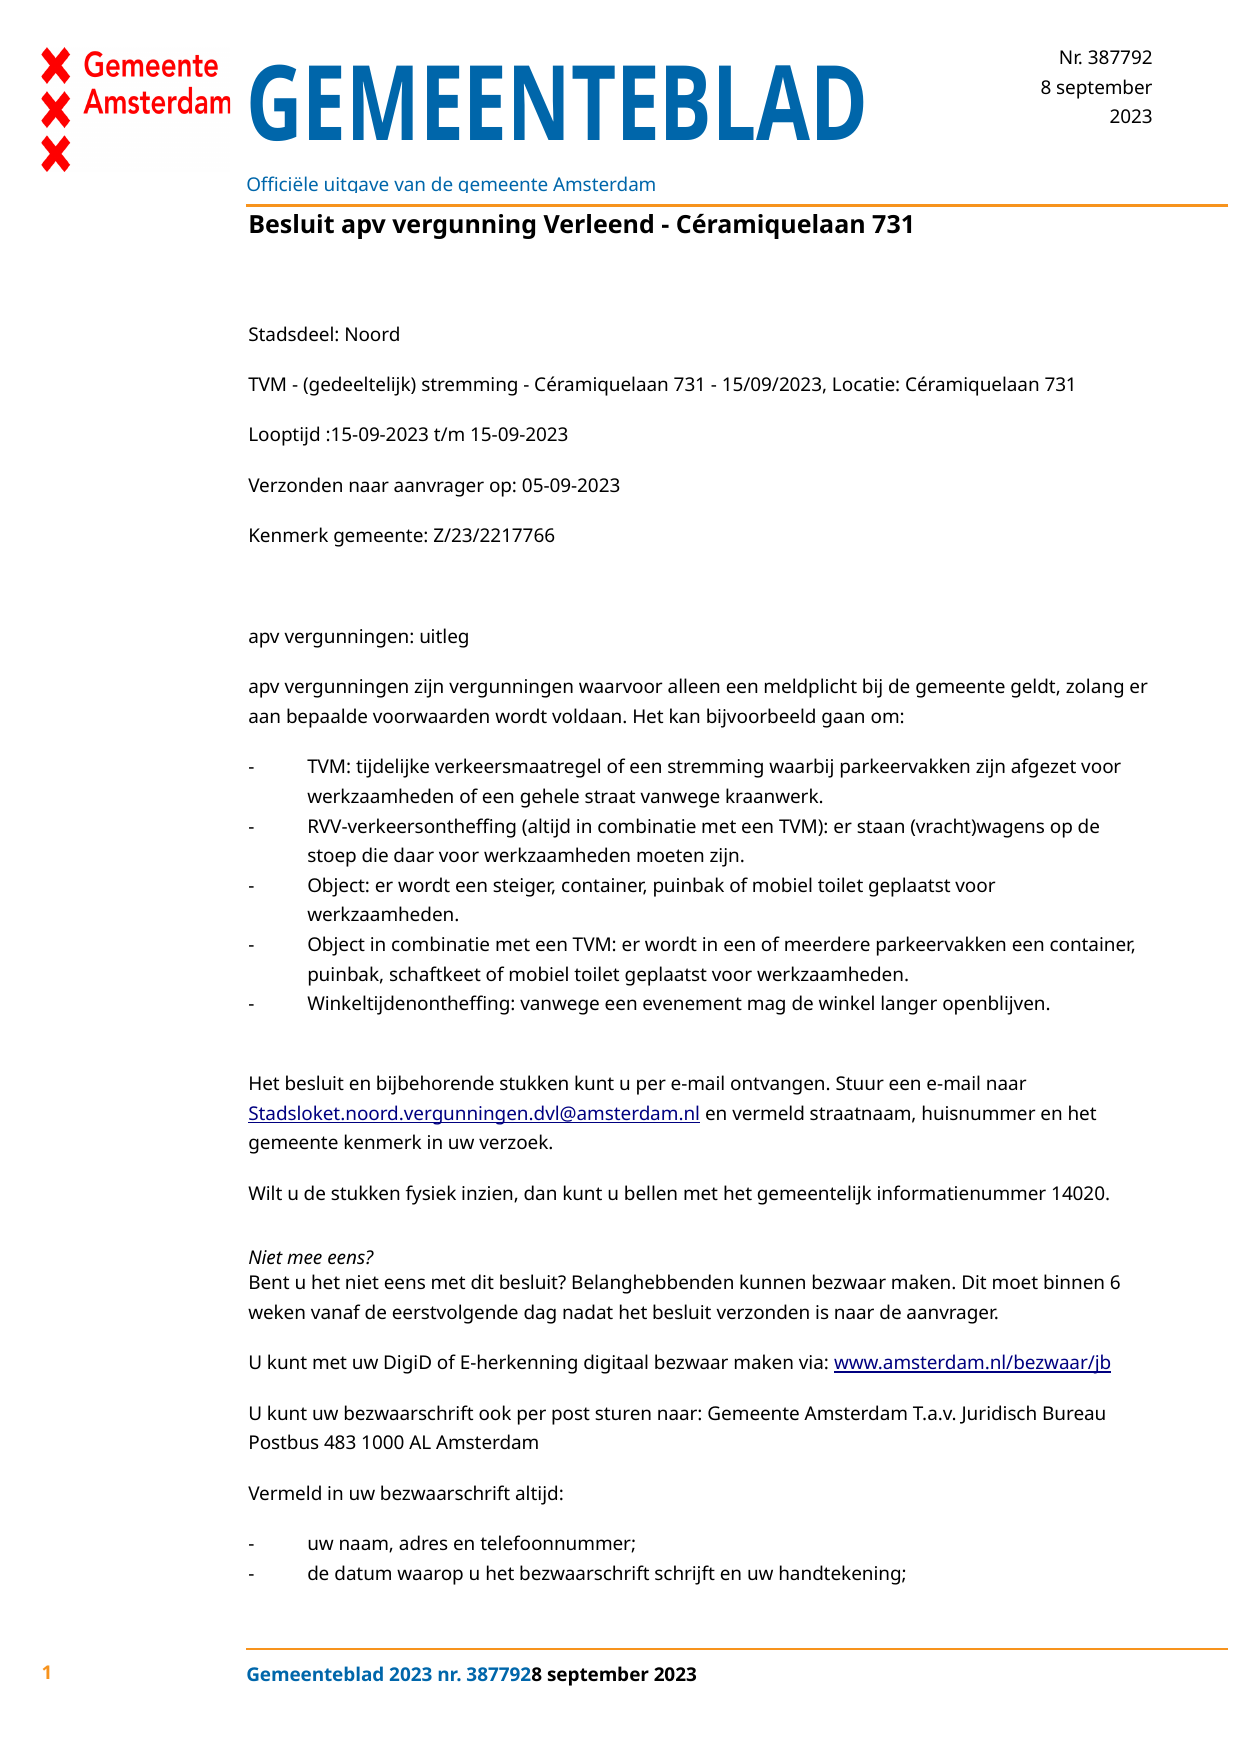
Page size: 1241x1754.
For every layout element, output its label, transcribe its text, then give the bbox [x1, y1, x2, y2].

text Niet mee eens? [248, 1244, 1152, 1269]
text Kenmerk gemeente: Z/23/2217766 [248, 522, 1152, 548]
text Stadsdeel: Noord [248, 321, 1152, 346]
list de datum waarop u het bezwaarschrift schrijft en uw handtekening; [248, 1560, 1152, 1586]
list Object in combinatie met een TVM: er wordt in een of meerdere parkeervakken een container, puinbak, schaftkeet of mobiel toilet geplaatst voor werkzaamheden. [248, 931, 1152, 986]
text apv vergunningen: uitleg [248, 623, 1152, 649]
text Wilt u de stukken fysiek inzien, dan kunt u bellen met het gemeentelijk informatienummer 14020. [248, 1180, 1152, 1206]
text Het besluit en bijbehorende stukken kunt u per e-mail ontvangen. Stuur een e-mail naar Stadsloket.noord.vergunningen.dvl@amsterdam.nl en vermeld straatnaam, huisnummer en het gemeente kenmerk in uw verzoek. [248, 1070, 1152, 1155]
list uw naam, adres en telefoonnummer; [248, 1530, 1152, 1556]
text TVM - (gedeeltelijk) stremming - Céramiquelaan 731 - 15/09/2023, Locatie: Céramiquelaan 731 [248, 371, 1152, 397]
text Looptijd :15-09-2023 t/m 15-09-2023 [248, 422, 1152, 447]
text Vermeld in uw bezwaarschrift altijd: [248, 1480, 1152, 1506]
text U kunt met uw DigiD of E-herkenning digitaal bezwaar maken via: www.amsterdam.nl/bezwaar/jb [248, 1349, 1152, 1375]
text Besluit apv vergunning Verleend - Céramiquelaan 731 [248, 207, 1152, 241]
list Object: er wordt een steiger, container, puinbak of mobiel toilet geplaatst voor werkzaamheden. [248, 872, 1152, 927]
picture [41, 47, 231, 172]
list TVM: tijdelijke verkeersmaatregel of een stremming waarbij parkeervakken zijn afgezet voor werkzaamheden of een gehele straat vanwege kraanwerk. [248, 754, 1152, 809]
text Verzonden naar aanvrager op: 05-09-2023 [248, 472, 1152, 498]
text apv vergunningen zijn vergunningen waarvoor alleen een meldplicht bij de gemeente geldt, zolang er aan bepaalde voorwaarden wordt voldaan. Het kan bijvoorbeeld gaan om: [248, 674, 1152, 729]
list RVV-verkeersontheffing (altijd in combinatie met een TVM): er staan (vracht)wagens op de stoep die daar voor werkzaamheden moeten zijn. [248, 813, 1152, 868]
text U kunt uw bezwaarschrift ook per post sturen naar: Gemeente Amsterdam T.a.v. Juridisch Bureau Postbus 483 1000 AL Amsterdam [248, 1400, 1152, 1455]
text Bent u het niet eens met dit besluit? Belanghebbenden kunnen bezwaar maken. Dit moet binnen 6 weken vanaf de eerstvolgende dag nadat het besluit verzonden is naar de aanvrager. [248, 1269, 1152, 1325]
list Winkeltijdenontheffing: vanwege een evenement mag de winkel langer openblijven. [248, 990, 1152, 1016]
